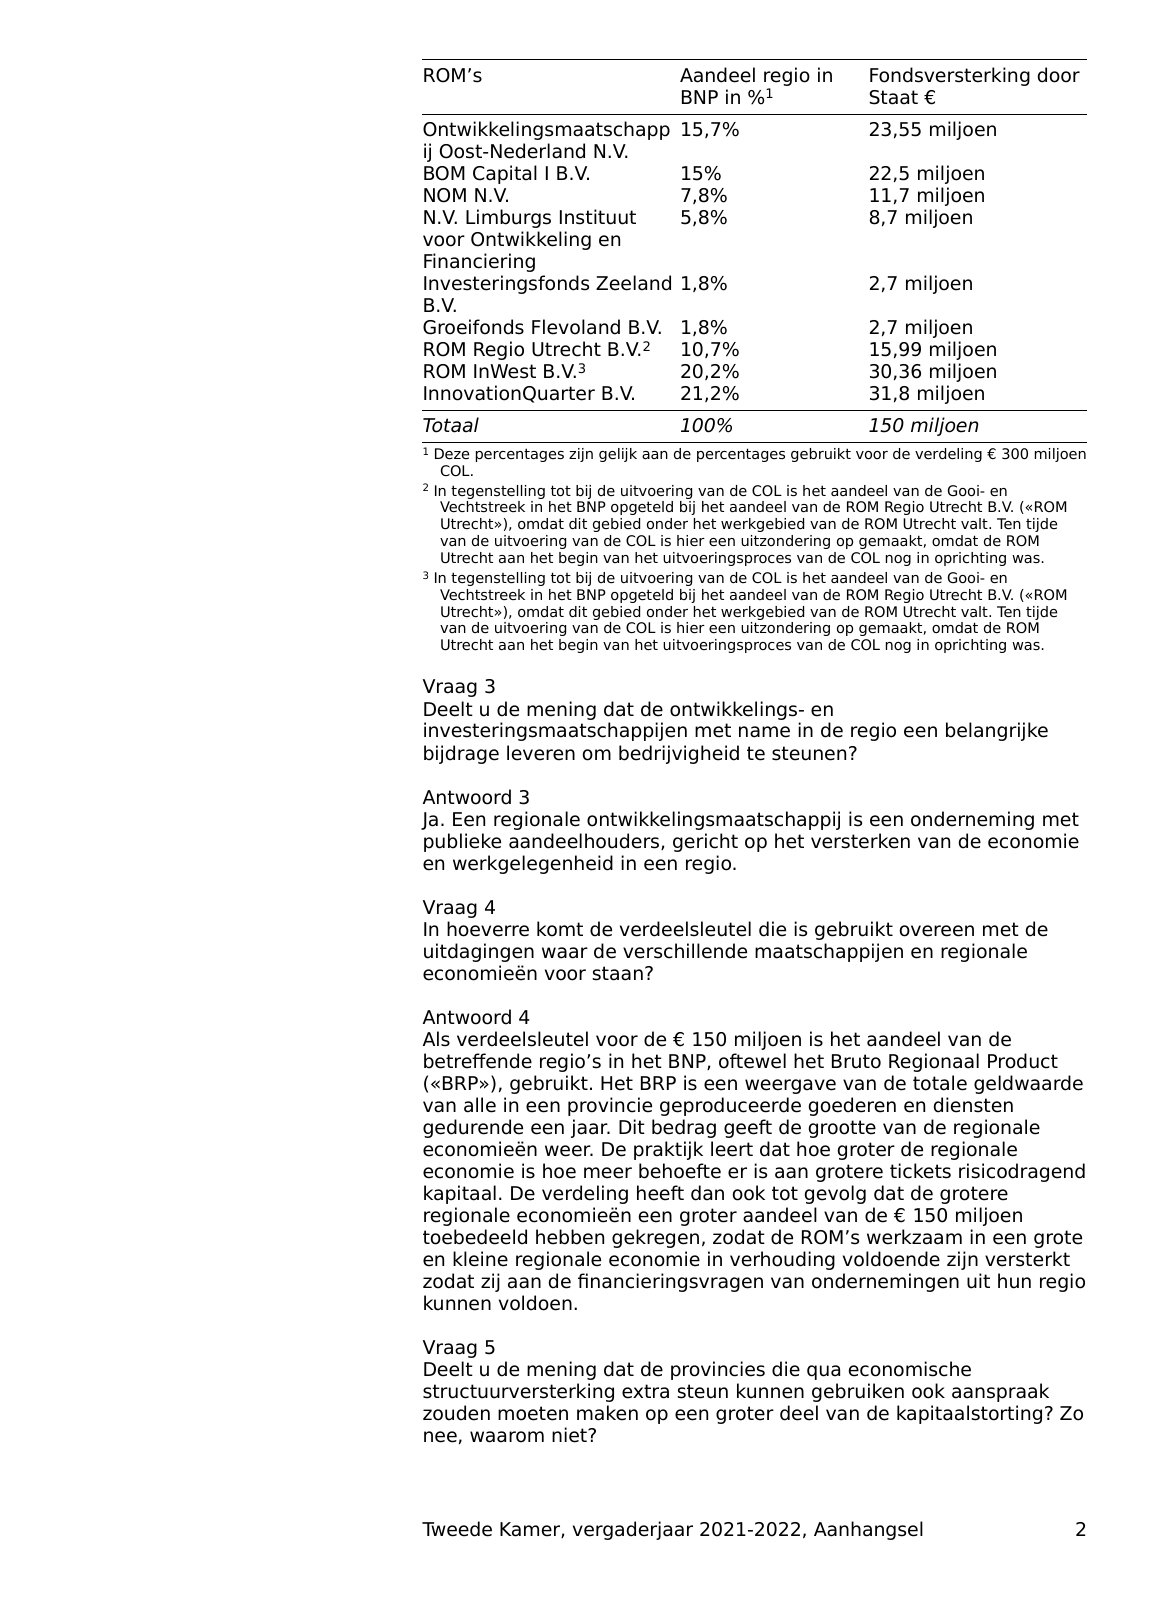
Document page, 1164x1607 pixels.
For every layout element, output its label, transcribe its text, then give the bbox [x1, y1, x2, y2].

text In hoeverre komt de verdeelsleutel die is gebruikt overeen met de uitdagingen waar de verschillende maatschappijen en regionale economieën voor staan? [422, 919, 1087, 984]
table_cell Ontwikkelingsmaatschappij Oost-Nederland N.V. [422, 115, 674, 163]
table_cell 30,36 miljoen [862, 361, 1087, 383]
table_cell NOM N.V. [422, 185, 674, 207]
table_cell 7,8% [674, 185, 862, 207]
table_header Aandeel regio in BNP in %1 [674, 60, 862, 113]
text Vraag 3 [422, 676, 1087, 698]
table_cell 15,7% [674, 115, 862, 163]
table_header Fondsversterking door Staat € [862, 60, 1087, 113]
table_cell BOM Capital I B.V. [422, 163, 674, 185]
table_cell 15% [674, 163, 862, 185]
table_cell 31,8 miljoen [862, 383, 1087, 409]
table_cell 1 Deze percentages zijn gelijk aan de percentages gebruikt voor de verdeling € 300 miljoen COL. 2 In tegenstelling tot bij de uitvoering van de COL is het aandeel van de Gooi- en Vechtstreek in het BNP opgeteld bij het aandeel van de ROM Regio Utrecht B.V. («ROM Utrecht»), omdat dit gebied onder het werkgebied van de ROM Utrecht valt. Ten tijde van de uitvoering van de COL is hier een uitzondering op gemaakt, omdat de ROM Utrecht aan het begin van het uitvoeringsproces van de COL nog in oprichting was. 3 In tegenstelling tot bij de uitvoering van de COL is het aandeel van de Gooi- en Vechtstreek in het BNP opgeteld bij het aandeel van de ROM Regio Utrecht B.V. («ROM Utrecht»), omdat dit gebied onder het werkgebied van de ROM Utrecht valt. Ten tijde van de uitvoering van de COL is hier een uitzondering op gemaakt, omdat de ROM Utrecht aan het begin van het uitvoeringsproces van de COL nog in oprichting was. [422, 443, 1087, 654]
table_header ROM’s [422, 60, 674, 113]
table_cell 11,7 miljoen [862, 185, 1087, 207]
text Vraag 4 [422, 897, 1087, 919]
table_cell 150 miljoen [862, 411, 1087, 442]
table_cell ROM Regio Utrecht B.V.2 [422, 339, 674, 361]
text Antwoord 3 [422, 787, 1087, 808]
table_cell 23,55 miljoen [862, 115, 1087, 163]
table_cell 22,5 miljoen [862, 163, 1087, 185]
table_cell ROM InWest B.V.3 [422, 361, 674, 383]
text Vraag 5 [422, 1337, 1087, 1359]
table_cell N.V. Limburgs Instituut voor Ontwikkeling en Financiering [422, 207, 674, 273]
table_cell 1,8% [674, 273, 862, 317]
table_cell 2,7 miljoen [862, 273, 1087, 317]
table_cell Investeringsfonds Zeeland B.V. [422, 273, 674, 317]
table_cell Totaal [422, 411, 674, 442]
table_cell 20,2% [674, 361, 862, 383]
table_cell 1,8% [674, 317, 862, 339]
table_cell Groeifonds Flevoland B.V. [422, 317, 674, 339]
table_cell 10,7% [674, 339, 862, 361]
table_cell 100% [674, 411, 862, 442]
table_cell 21,2% [674, 383, 862, 409]
text Antwoord 4 [422, 1007, 1087, 1029]
text Als verdeelsleutel voor de € 150 miljoen is het aandeel van de betreffende regio’s in het BNP, oftewel het Bruto Regionaal Product («BRP»), gebruikt. Het BRP is een weergave van de totale geldwaarde van alle in een provincie geproduceerde goederen en diensten gedurende een jaar. Dit bedrag geeft de grootte van de regionale economieën weer. De praktijk leert dat hoe groter de regionale economie is hoe meer behoefte er is aan grotere tickets risicodragend kapitaal. De verdeling heeft dan ook tot gevolg dat de grotere regionale economieën een groter aandeel van de € 150 miljoen toebedeeld hebben gekregen, zodat de ROM’s werkzaam in een grote en kleine regionale economie in verhouding voldoende zijn versterkt zodat zij aan de financieringsvragen van ondernemingen uit hun regio kunnen voldoen. [422, 1029, 1087, 1314]
text Deelt u de mening dat de provincies die qua economische structuurversterking extra steun kunnen gebruiken ook aanspraak zouden moeten maken op een groter deel van de kapitaalstorting? Zo nee, waarom niet? [422, 1359, 1087, 1447]
table_cell 5,8% [674, 207, 862, 273]
text Ja. Een regionale ontwikkelingsmaatschappij is een onderneming met publieke aandeelhouders, gericht op het versterken van de economie en werkgelegenheid in een regio. [422, 808, 1087, 874]
table_cell InnovationQuarter B.V. [422, 383, 674, 409]
table_cell 2,7 miljoen [862, 317, 1087, 339]
table_cell 15,99 miljoen [862, 339, 1087, 361]
text Deelt u de mening dat de ontwikkelings- en investeringsmaatschappijen met name in de regio een belangrijke bijdrage leveren om bedrijvigheid te steunen? [422, 698, 1087, 764]
table_cell 8,7 miljoen [862, 207, 1087, 273]
